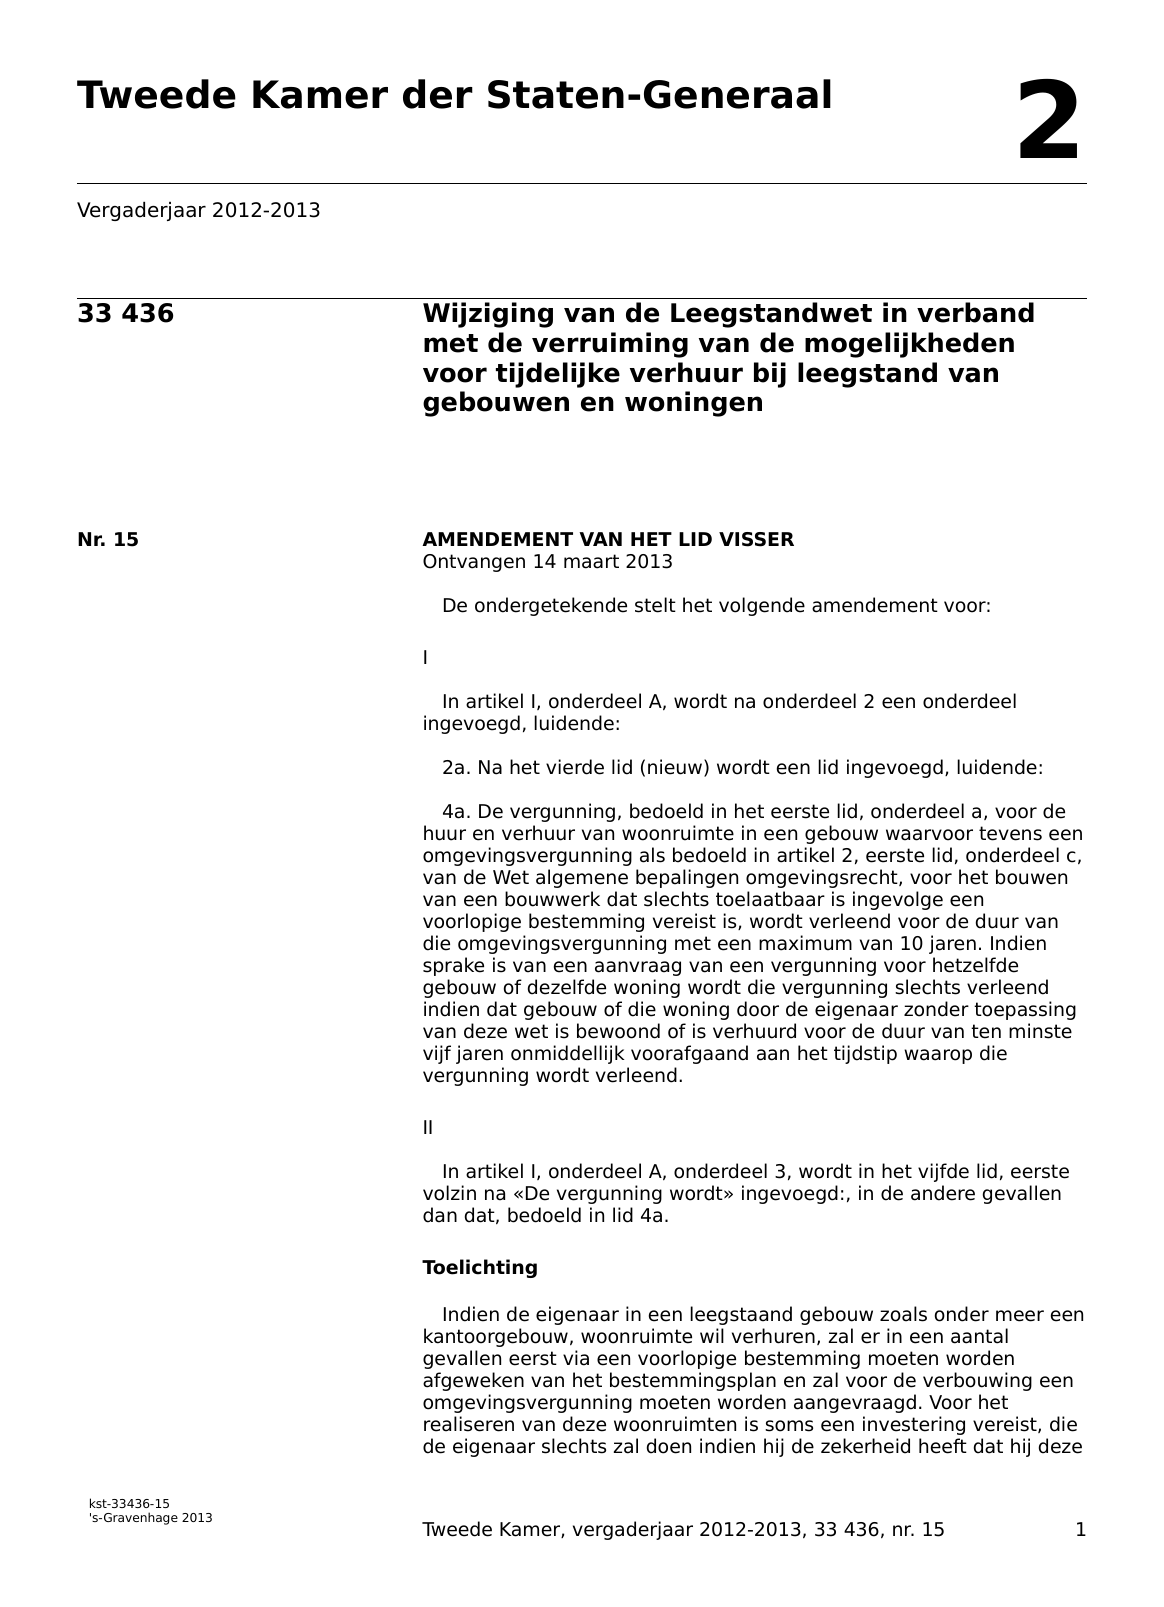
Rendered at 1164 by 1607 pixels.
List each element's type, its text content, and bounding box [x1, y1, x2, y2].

text 4a. De vergunning, bedoeld in het eerste lid, onderdeel a, voor de huur en verhuur van woonruimte in een gebouw waarvoor tevens een omgevingsvergunning als bedoeld in artikel 2, eerste lid, onderdeel c, van de Wet algemene bepalingen omgevingsrecht, voor het bouwen van een bouwwerk dat slechts toelaatbaar is ingevolge een voorlopige bestemming vereist is, wordt verleend voor de duur van die omgevingsvergunning met een maximum van 10 jaren. Indien sprake is van een aanvraag van een vergunning voor hetzelfde gebouw of dezelfde woning wordt die vergunning slechts verleend indien dat gebouw of die woning door de eigenaar zonder toepassing van deze wet is bewoond of is verhuurd voor de duur van ten minste vijf jaren onmiddellijk voorafgaand aan het tijdstip waarop die vergunning wordt verleend. [422, 801, 1087, 1087]
subtitle 33 436 Wijziging van de Leegstandwet in verband met de verruiming van de mogelijkheden voor tijdelijke verhuur bij leegstand van gebouwen en woningen [77, 299, 1087, 418]
subtitle Nr. 15 AMENDEMENT VAN HET LID VISSER [77, 529, 1087, 551]
text Indien de eigenaar in een leegstaand gebouw zoals onder meer een kantoorgebouw, woonruimte wil verhuren, zal er in een aantal gevallen eerst via een voorlopige bestemming moeten worden afgeweken van het bestemmingsplan en zal voor de verbouwing een omgevingsvergunning moeten worden aangevraagd. Voor het realiseren van deze woonruimten is soms een investering vereist, die de eigenaar slechts zal doen indien hij de zekerheid heeft dat hij deze [422, 1304, 1087, 1458]
text 's-Gravenhage 2013 [88, 1511, 323, 1525]
table_header 2 [886, 59, 1087, 183]
text 2a. Na het vierde lid (nieuw) wordt een lid ingevoegd, luidende: [422, 757, 1087, 779]
subtitle Toelichting [422, 1257, 1087, 1279]
text De ondergetekende stelt het volgende amendement voor: [422, 595, 1087, 617]
table_header Tweede Kamer der Staten-Generaal [77, 59, 886, 183]
text In artikel I, onderdeel A, onderdeel 3, wordt in het vijfde lid, eerste volzin na «De vergunning wordt» ingevoegd:, in de andere gevallen dan dat, bedoeld in lid 4a. [422, 1161, 1087, 1227]
subtitle I [422, 647, 1087, 669]
subtitle II [422, 1117, 1087, 1139]
text In artikel I, onderdeel A, wordt na onderdeel 2 een onderdeel ingevoegd, luidende: [422, 691, 1087, 735]
text kst-33436-15 [88, 1497, 323, 1511]
table_cell Vergaderjaar 2012-2013 [77, 184, 1087, 298]
text Ontvangen 14 maart 2013 [422, 551, 1087, 573]
